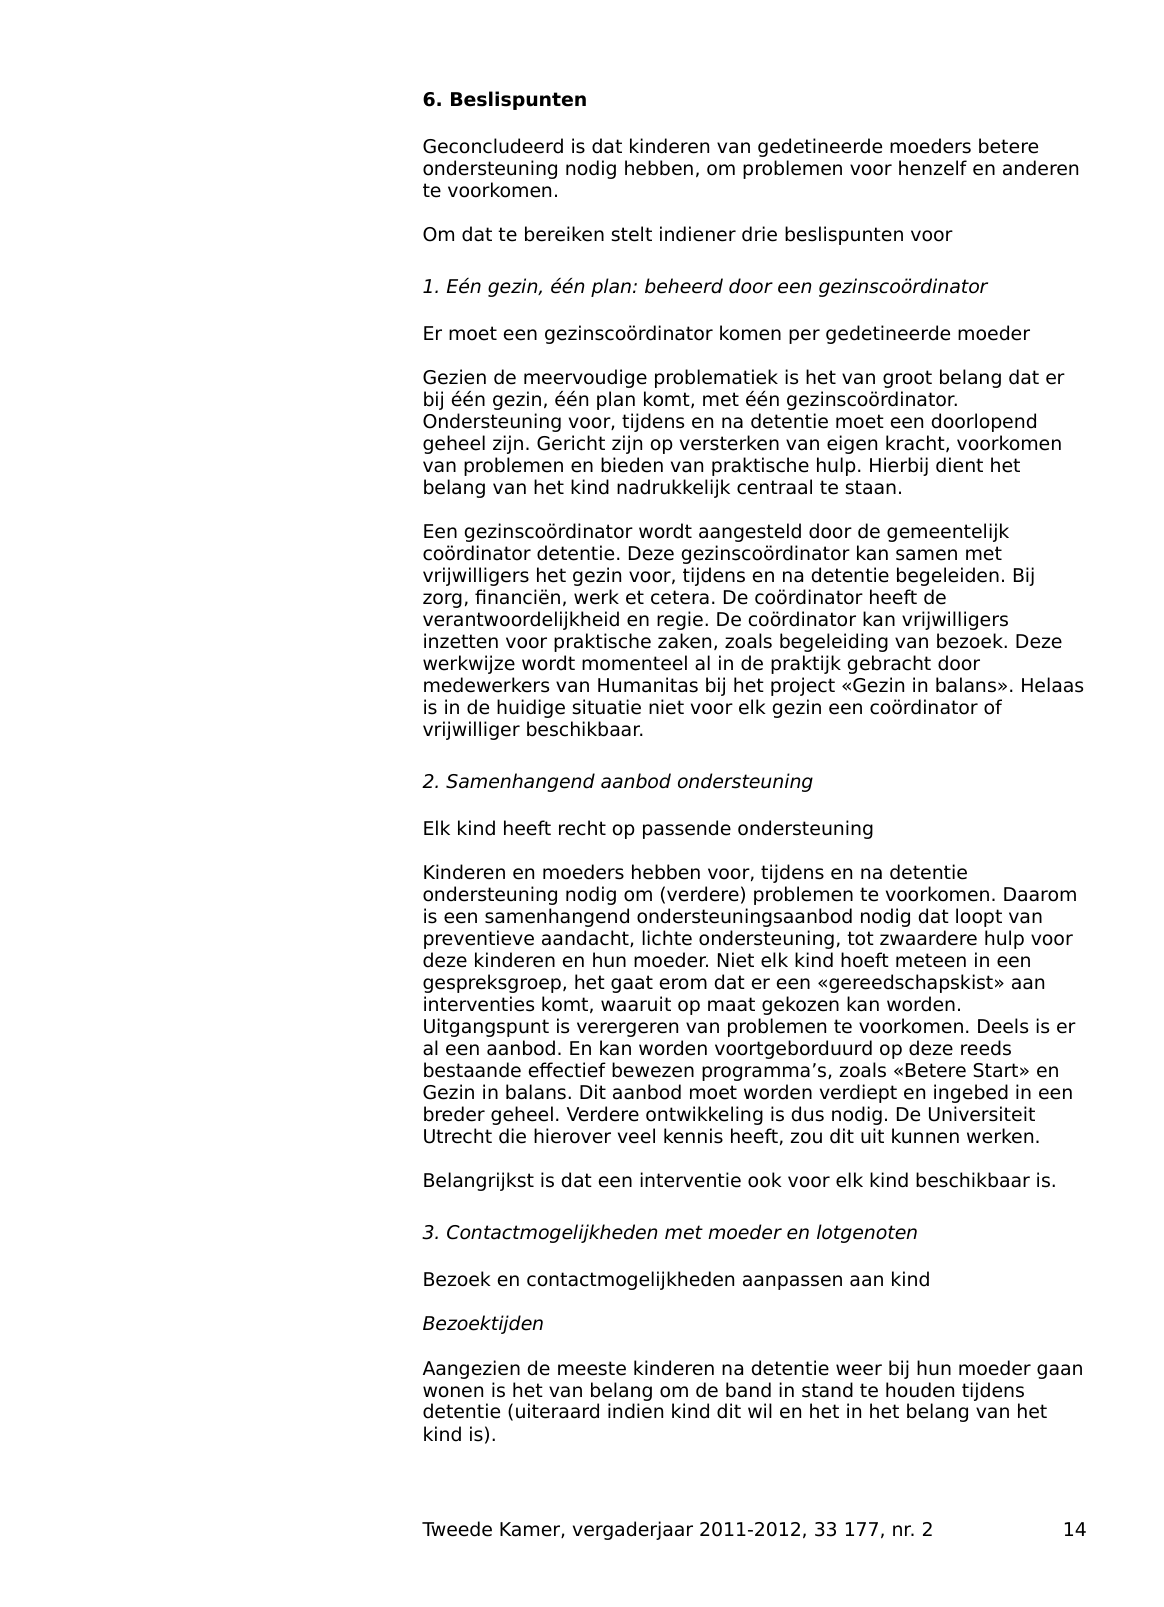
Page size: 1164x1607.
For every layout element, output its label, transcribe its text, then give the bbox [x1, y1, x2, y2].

text Belangrijkst is dat een interventie ook voor elk kind beschikbaar is. [422, 1170, 1087, 1192]
text Gezien de meervoudige problematiek is het van groot belang dat er bij één gezin, één plan komt, met één gezinscoördinator. Ondersteuning voor, tijdens en na detentie moet een doorlopend geheel zijn. Gericht zijn op versterken van eigen kracht, voorkomen van problemen en bieden van praktische hulp. Hierbij dient het belang van het kind nadrukkelijk centraal te staan. [422, 367, 1087, 499]
subtitle 2. Samenhangend aanbod ondersteuning [422, 771, 1087, 793]
text Elk kind heeft recht op passende ondersteuning [422, 818, 1087, 840]
text Er moet een gezinscoördinator komen per gedetineerde moeder [422, 323, 1087, 345]
subtitle Bezoektijden [422, 1313, 1087, 1335]
subtitle 3. Contactmogelijkheden met moeder en lotgenoten [422, 1222, 1087, 1244]
text Om dat te bereiken stelt indiener drie beslispunten voor [422, 224, 1087, 246]
subtitle 6. Beslispunten [422, 89, 1087, 111]
text Een gezinscoördinator wordt aangesteld door de gemeentelijk coördinator detentie. Deze gezinscoördinator kan samen met vrijwilligers het gezin voor, tijdens en na detentie begeleiden. Bij zorg, financiën, werk et cetera. De coördinator heeft de verantwoordelijkheid en regie. De coördinator kan vrijwilligers inzetten voor praktische zaken, zoals begeleiding van bezoek. Deze werkwijze wordt momenteel al in de praktijk gebracht door medewerkers van Humanitas bij het project «Gezin in balans». Helaas is in de huidige situatie niet voor elk gezin een coördinator of vrijwilliger beschikbaar. [422, 521, 1087, 741]
text Bezoek en contactmogelijkheden aanpassen aan kind [422, 1269, 1087, 1291]
text Geconcludeerd is dat kinderen van gedetineerde moeders betere ondersteuning nodig hebben, om problemen voor henzelf en anderen te voorkomen. [422, 136, 1087, 202]
text Aangezien de meeste kinderen na detentie weer bij hun moeder gaan wonen is het van belang om de band in stand te houden tijdens detentie (uiteraard indien kind dit wil en het in het belang van het kind is). [422, 1357, 1087, 1445]
subtitle 1. Eén gezin, één plan: beheerd door een gezinscoördinator [422, 276, 1087, 298]
text Kinderen en moeders hebben voor, tijdens en na detentie ondersteuning nodig om (verdere) problemen te voorkomen. Daarom is een samenhangend ondersteuningsaanbod nodig dat loopt van preventieve aandacht, lichte ondersteuning, tot zwaardere hulp voor deze kinderen en hun moeder. Niet elk kind hoeft meteen in een gespreksgroep, het gaat erom dat er een «gereedschapskist» aan interventies komt, waaruit op maat gekozen kan worden. Uitgangspunt is verergeren van problemen te voorkomen. Deels is er al een aanbod. En kan worden voortgeborduurd op deze reeds bestaande effectief bewezen programma’s, zoals «Betere Start» en Gezin in balans. Dit aanbod moet worden verdiept en ingebed in een breder geheel. Verdere ontwikkeling is dus nodig. De Universiteit Utrecht die hierover veel kennis heeft, zou dit uit kunnen werken. [422, 862, 1087, 1148]
